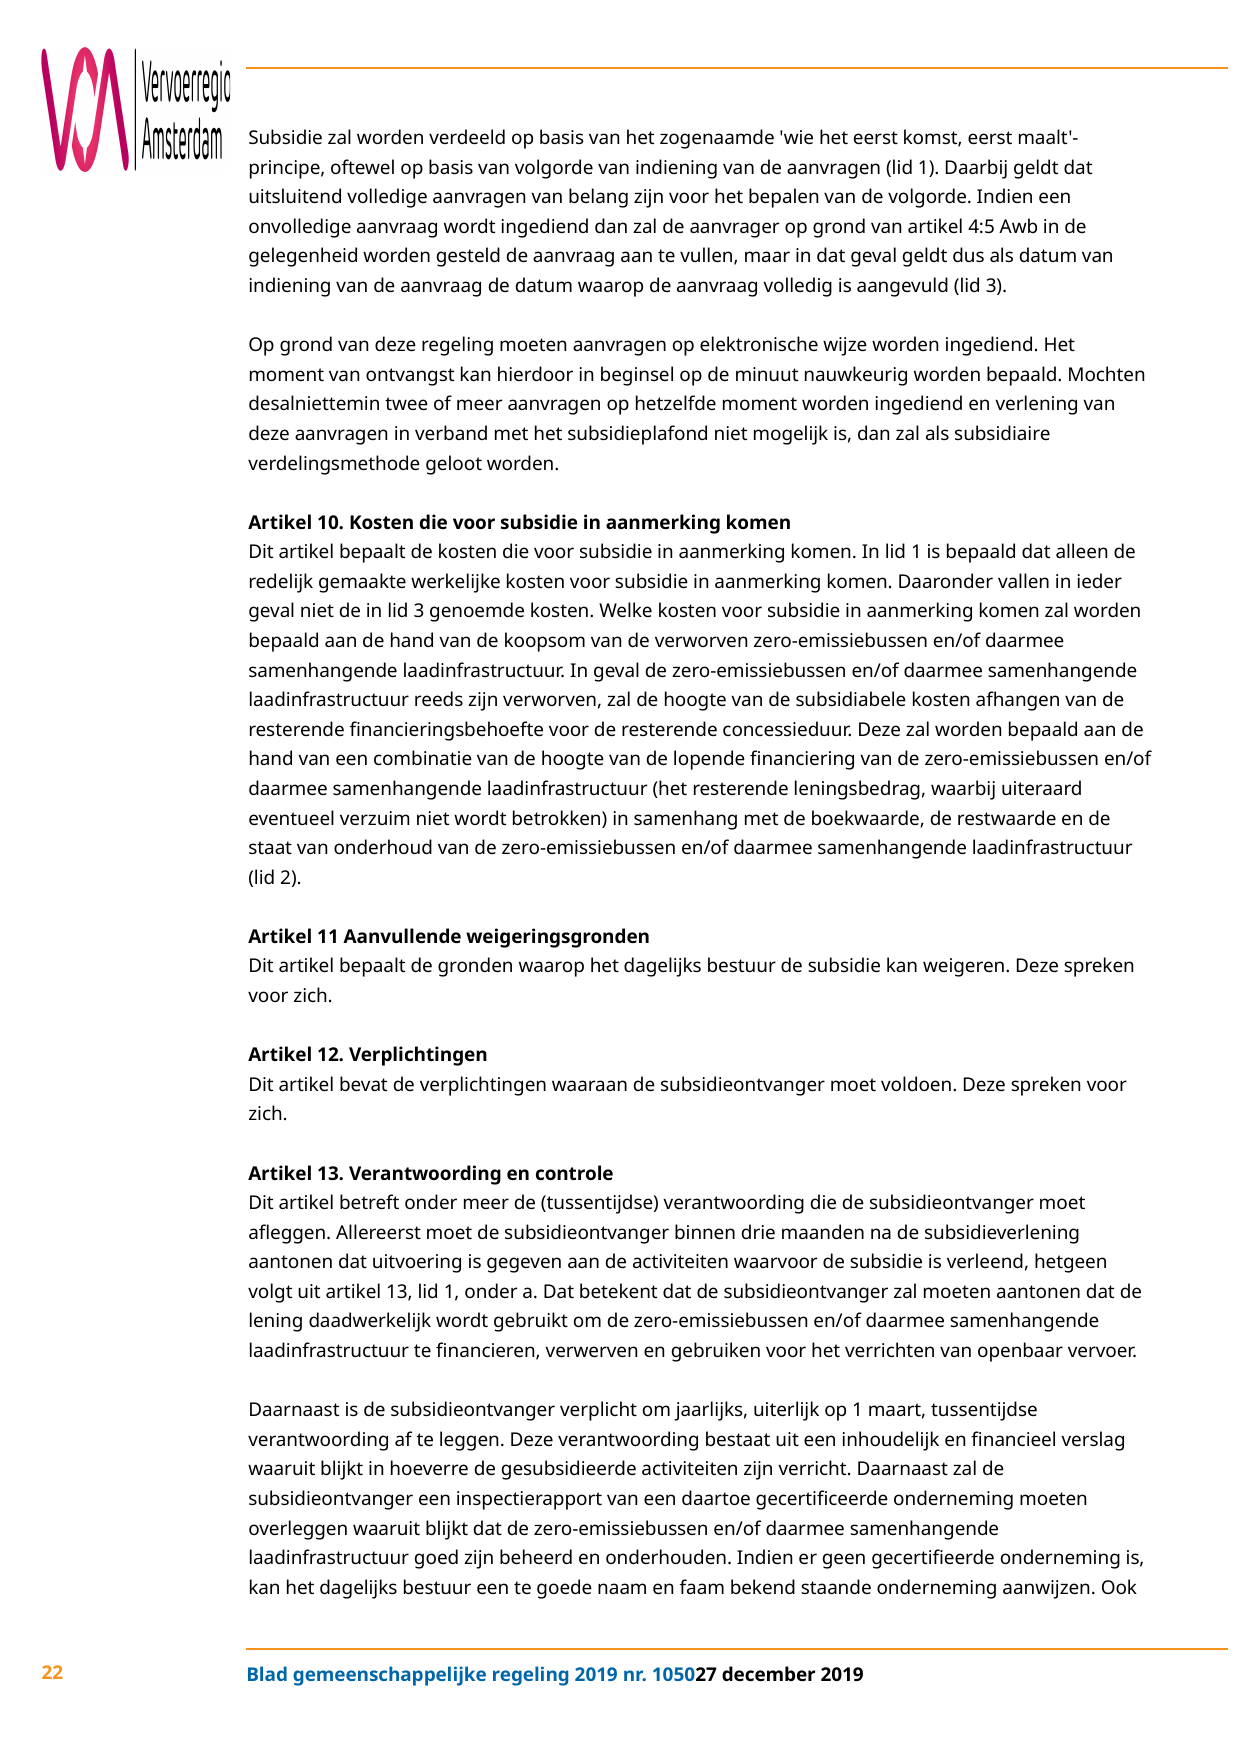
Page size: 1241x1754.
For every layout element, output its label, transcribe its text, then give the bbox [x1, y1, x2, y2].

text Dit artikel bevat de verplichtingen waaraan de subsidieontvanger moet voldoen. Deze spreken voor zich. [248, 1071, 1152, 1126]
text Artikel 13. Verantwoording en controle [248, 1160, 1152, 1186]
text Artikel 11 Aanvullende weigeringsgronden [248, 923, 1152, 949]
text Dit artikel bepaalt de kosten die voor subsidie in aanmerking komen. In lid 1 is bepaald dat alleen de redelijk gemaakte werkelijke kosten voor subsidie in aanmerking komen. Daaronder vallen in ieder geval niet de in lid 3 genoemde kosten. Welke kosten voor subsidie in aanmerking komen zal worden bepaald aan de hand van de koopsom van de verworven zero-emissiebussen en/of daarmee samenhangende laadinfrastructuur. In geval de zero-emissiebussen en/of daarmee samenhangende laadinfrastructuur reeds zijn verworven, zal de hoogte van de subsidiabele kosten afhangen van de resterende financieringsbehoefte voor de resterende concessieduur. Deze zal worden bepaald aan de hand van een combinatie van de hoogte van de lopende financiering van de zero-emissiebussen en/of daarmee samenhangende laadinfrastructuur (het resterende leningsbedrag, waarbij uiteraard eventueel verzuim niet wordt betrokken) in samenhang met de boekwaarde, de restwaarde en de staat van onderhoud van de zero-emissiebussen en/of daarmee samenhangende laadinfrastructuur (lid 2). [248, 538, 1152, 890]
text Dit artikel betreft onder meer de (tussentijdse) verantwoording die de subsidieontvanger moet afleggen. Allereerst moet de subsidieontvanger binnen drie maanden na de subsidieverlening aantonen dat uitvoering is gegeven aan de activiteiten waarvoor de subsidie is verleend, hetgeen volgt uit artikel 13, lid 1, onder a. Dat betekent dat de subsidieontvanger zal moeten aantonen dat de lening daadwerkelijk wordt gebruikt om de zero-emissiebussen en/of daarmee samenhangende laadinfrastructuur te financieren, verwerven en gebruiken voor het verrichten van openbaar vervoer. [248, 1189, 1152, 1363]
text Artikel 10. Kosten die voor subsidie in aanmerking komen [248, 509, 1152, 535]
text Daarnaast is de subsidieontvanger verplicht om jaarlijks, uiterlijk op 1 maart, tussentijdse verantwoording af te leggen. Deze verantwoording bestaat uit een inhoudelijk en financieel verslag waaruit blijkt in hoeverre de gesubsidieerde activiteiten zijn verricht. Daarnaast zal de subsidieontvanger een inspectierapport van een daartoe gecertificeerde onderneming moeten overleggen waaruit blijkt dat de zero-emissiebussen en/of daarmee samenhangende laadinfrastructuur goed zijn beheerd en onderhouden. Indien er geen gecertifieerde onderneming is, kan het dagelijks bestuur een te goede naam en faam bekend staande onderneming aanwijzen. Ook [248, 1396, 1152, 1600]
picture [41, 47, 231, 172]
text Artikel 12. Verplichtingen [248, 1041, 1152, 1067]
text Subsidie zal worden verdeeld op basis van het zogenaamde 'wie het eerst komst, eerst maalt'-principe, oftewel op basis van volgorde van indiening van de aanvragen (lid 1). Daarbij geldt dat uitsluitend volledige aanvragen van belang zijn voor het bepalen van de volgorde. Indien een onvolledige aanvraag wordt ingediend dan zal de aanvrager op grond van artikel 4:5 Awb in de gelegenheid worden gesteld de aanvraag aan te vullen, maar in dat geval geldt dus als datum van indiening van de aanvraag de datum waarop de aanvraag volledig is aangevuld (lid 3). [248, 124, 1152, 298]
text Dit artikel bepaalt de gronden waarop het dagelijks bestuur de subsidie kan weigeren. Deze spreken voor zich. [248, 953, 1152, 1008]
text Op grond van deze regeling moeten aanvragen op elektronische wijze worden ingediend. Het moment van ontvangst kan hierdoor in beginsel op de minuut nauwkeurig worden bepaald. Mochten desalniettemin twee of meer aanvragen op hetzelfde moment worden ingediend en verlening van deze aanvragen in verband met het subsidieplafond niet mogelijk is, dan zal als subsidiaire verdelingsmethode geloot worden. [248, 331, 1152, 476]
